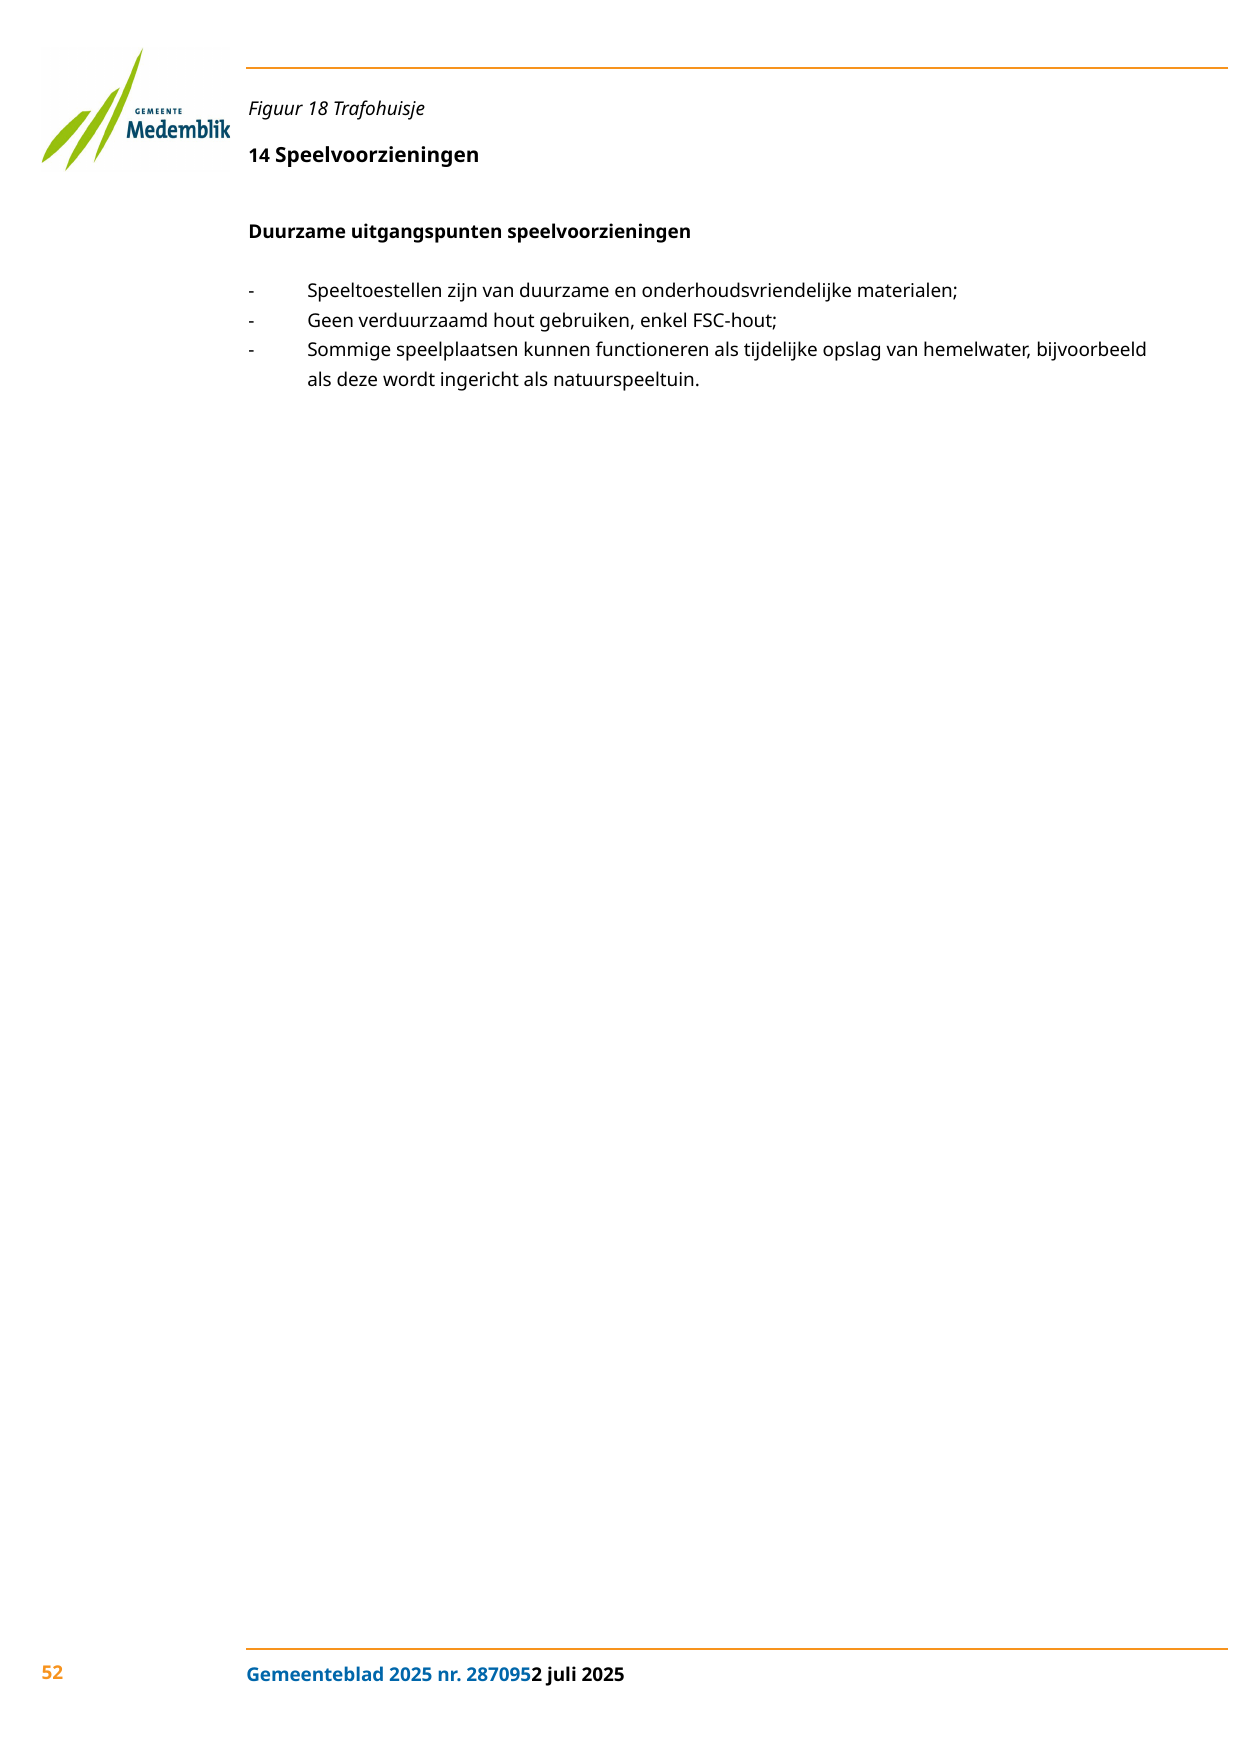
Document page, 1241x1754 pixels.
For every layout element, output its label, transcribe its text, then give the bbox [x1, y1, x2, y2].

text 14 Speelvoorzieningen [248, 140, 1152, 169]
table_header Duurzame uitgangspunten speelvoorzieningen Speeltoestellen zijn van duurzame en onderhoudsvriendelijke materialen; Geen verduurzaamd hout gebruiken, enkel FSC-hout; Sommige speelplaatsen kunnen functioneren als tijdelijke opslag van hemelwater, bijvoorbeeld als deze wordt ingericht als natuurspeeltuin. [248, 218, 1152, 392]
text Figuur 18 Trafohuisje [248, 95, 1152, 121]
picture [41, 47, 231, 172]
